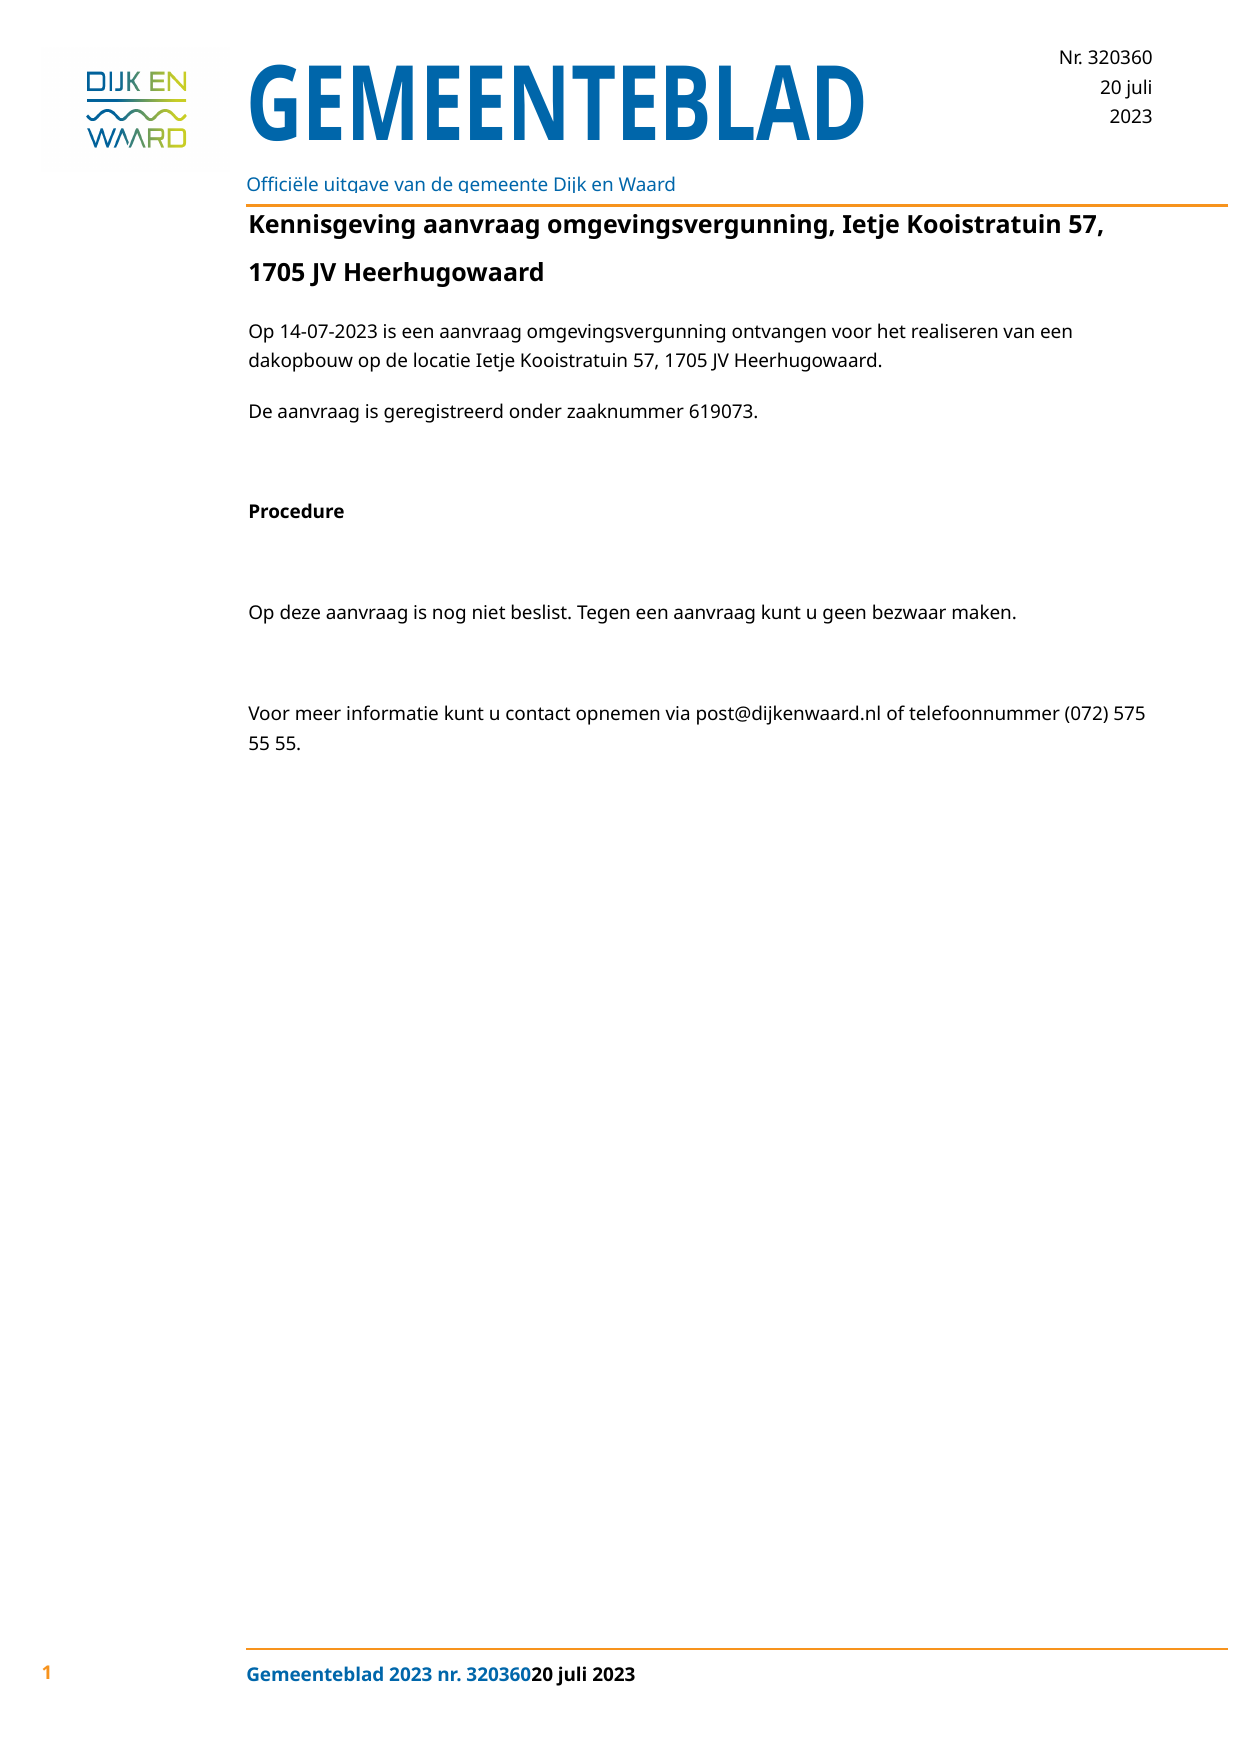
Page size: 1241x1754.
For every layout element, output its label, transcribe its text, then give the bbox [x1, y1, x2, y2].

text De aanvraag is geregistreerd onder zaaknummer 619073. [248, 398, 1152, 424]
text Op deze aanvraag is nog niet beslist. Tegen een aanvraag kunt u geen bezwaar maken. [248, 599, 1152, 625]
picture [41, 47, 231, 172]
text Voor meer informatie kunt u contact opnemen via post@dijkenwaard.nl of telefoonnummer (072) 575 55 55. [248, 700, 1152, 756]
text Kennisgeving aanvraag omgevingsvergunning, Ietje Kooistratuin 57, 1705 JV Heerhugowaard [248, 207, 1152, 288]
text Op 14-07-2023 is een aanvraag omgevingsvergunning ontvangen voor het realiseren van een dakopbouw op de locatie Ietje Kooistratuin 57, 1705 JV Heerhugowaard. [248, 318, 1152, 373]
text Procedure [248, 499, 1152, 524]
